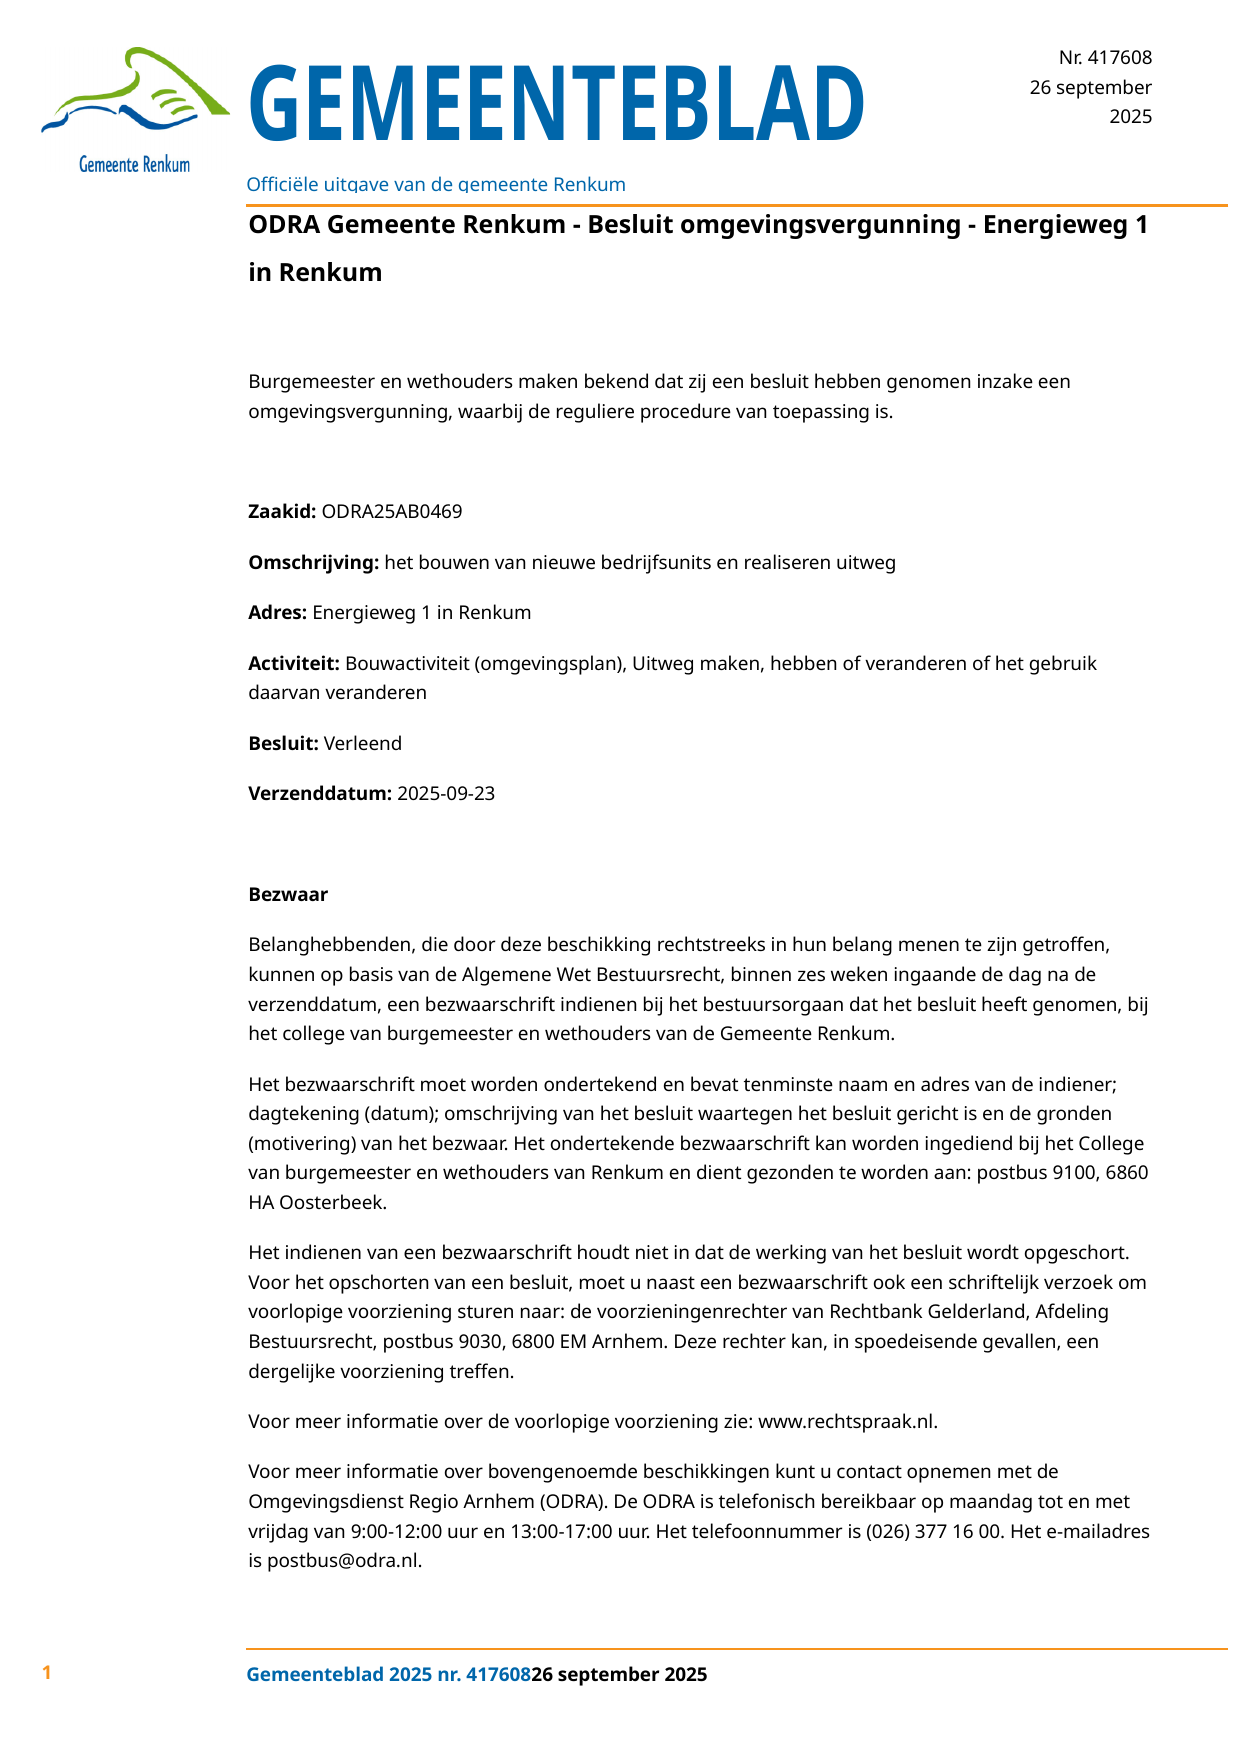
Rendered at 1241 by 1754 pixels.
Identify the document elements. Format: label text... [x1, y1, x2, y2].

text Zaakid: ODRA25AB0469 [248, 499, 1152, 524]
text Adres: Energieweg 1 in Renkum [248, 599, 1152, 625]
text ODRA Gemeente Renkum - Besluit omgevingsvergunning - Energieweg 1 in Renkum [248, 207, 1152, 288]
text Omschrijving: het bouwen van nieuwe bedrijfsunits en realiseren uitweg [248, 549, 1152, 575]
text Voor meer informatie over de voorlopige voorziening zie: www.rechtspraak.nl. [248, 1408, 1152, 1434]
picture [41, 47, 231, 172]
text Burgemeester en wethouders maken bekend dat zij een besluit hebben genomen inzake een omgevingsvergunning, waarbij de reguliere procedure van toepassing is. [248, 368, 1152, 424]
text Belanghebbenden, die door deze beschikking rechtstreeks in hun belang menen te zijn getroffen, kunnen op basis van de Algemene Wet Bestuursrecht, binnen zes weken ingaande de dag na de verzenddatum, een bezwaarschrift indienen bij het bestuursorgaan dat het besluit heeft genomen, bij het college van burgemeester en wethouders van de Gemeente Renkum. [248, 932, 1152, 1046]
text Het bezwaarschrift moet worden ondertekend en bevat tenminste naam en adres van de indiener; dagtekening (datum); omschrijving van het besluit waartegen het besluit gericht is en de gronden (motivering) van het bezwaar. Het ondertekende bezwaarschrift kan worden ingediend bij het College van burgemeester en wethouders van Renkum en dient gezonden te worden aan: postbus 9100, 6860 HA Oosterbeek. [248, 1071, 1152, 1215]
text Het indienen van een bezwaarschrift houdt niet in dat de werking van het besluit wordt opgeschort. Voor het opschorten van een besluit, moet u naast een bezwaarschrift ook een schriftelijk verzoek om voorlopige voorziening sturen naar: de voorzieningenrechter van Rechtbank Gelderland, Afdeling Bestuursrecht, postbus 9030, 6800 EM Arnhem. Deze rechter kan, in spoedeisende gevallen, een dergelijke voorziening treffen. [248, 1239, 1152, 1384]
text Voor meer informatie over bovengenoemde beschikkingen kunt u contact opnemen met de Omgevingsdienst Regio Arnhem (ODRA). De ODRA is telefonisch bereikbaar op maandag tot en met vrijdag van 9:00-12:00 uur en 13:00-17:00 uur. Het telefoonnummer is (026) 377 16 00. Het e-mailadres is postbus@odra.nl. [248, 1459, 1152, 1573]
text Verzenddatum: 2025-09-23 [248, 780, 1152, 806]
text Besluit: Verleend [248, 730, 1152, 756]
text Bezwaar [248, 881, 1152, 907]
text Activiteit: Bouwactiviteit (omgevingsplan), Uitweg maken, hebben of veranderen of het gebruik daarvan veranderen [248, 650, 1152, 705]
